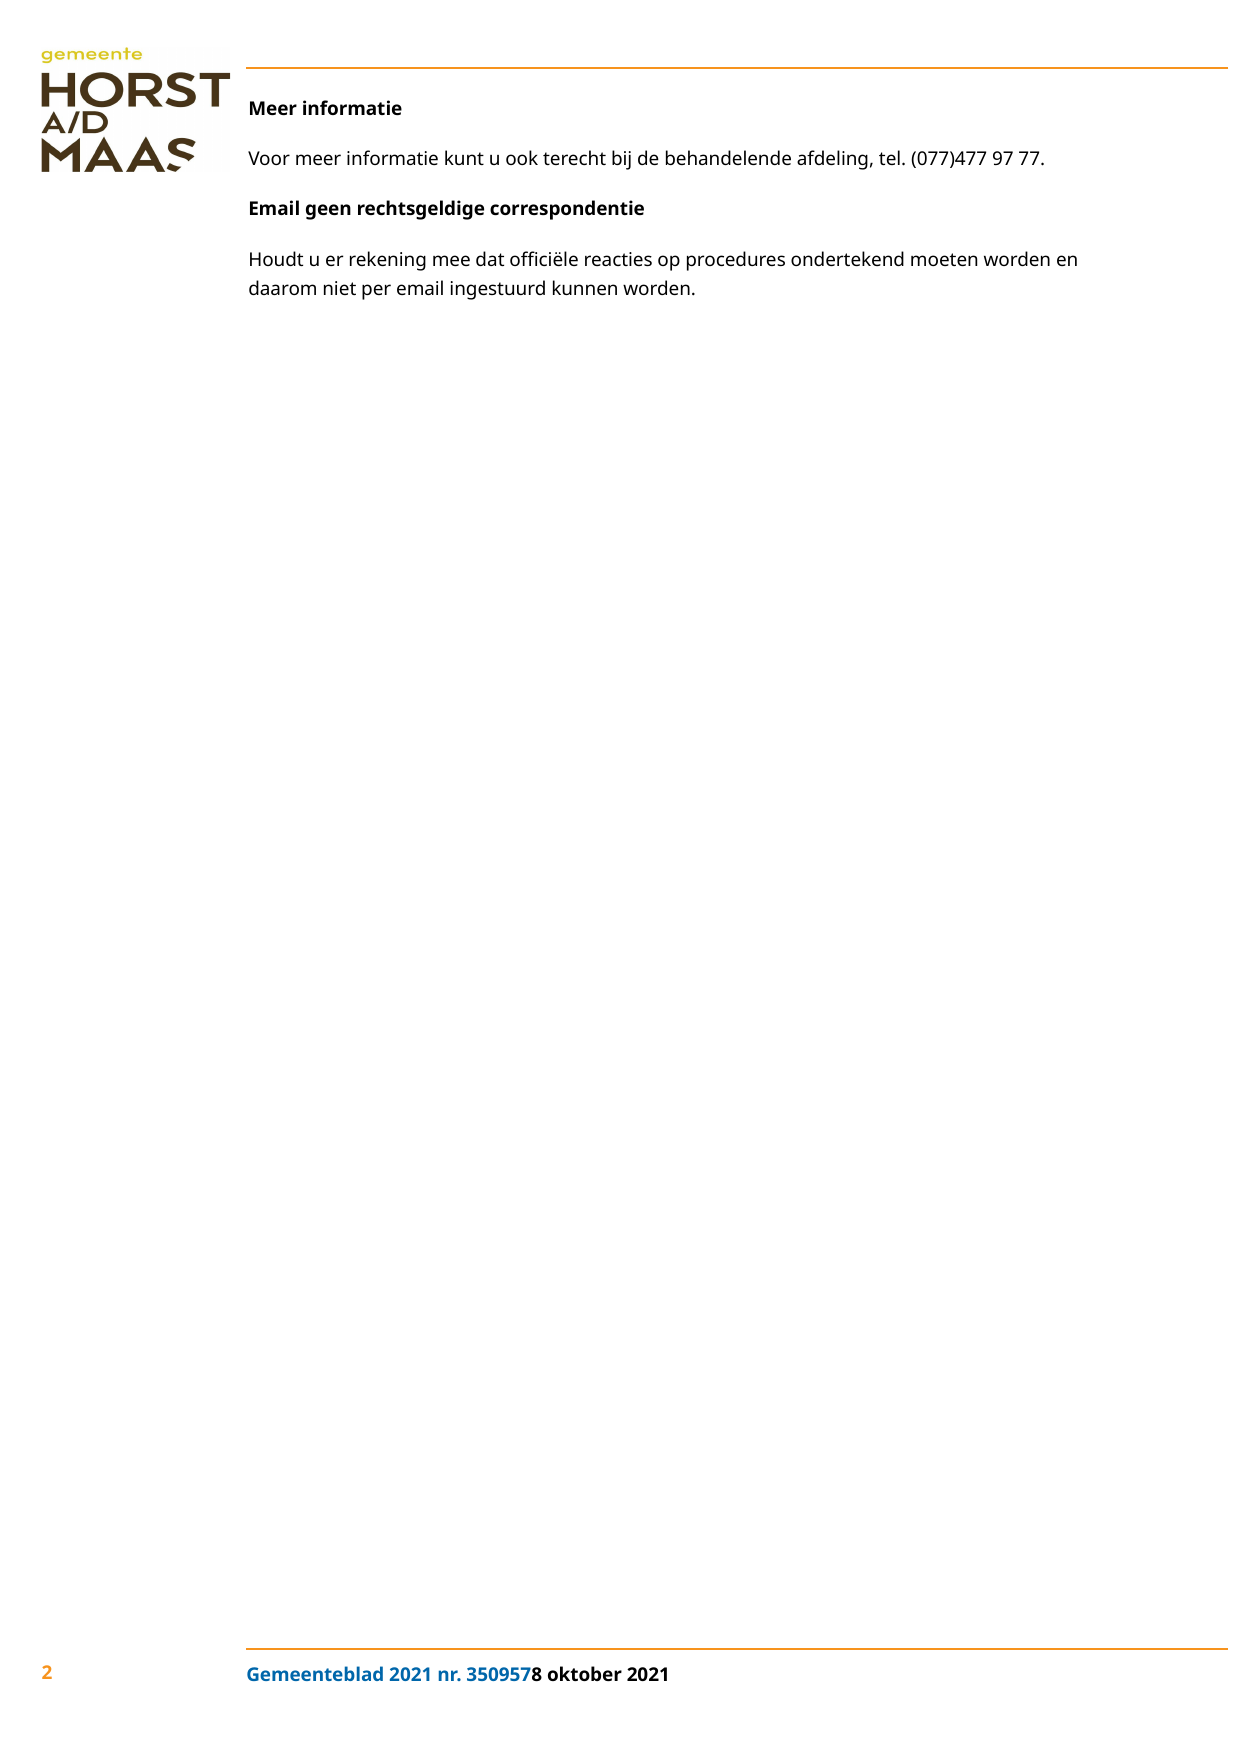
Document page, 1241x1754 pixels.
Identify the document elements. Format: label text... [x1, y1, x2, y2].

text Voor meer informatie kunt u ook terecht bij de behandelende afdeling, tel. (077)477 97 77. [248, 145, 1152, 171]
text Houdt u er rekening mee dat officiële reacties op procedures ondertekend moeten worden en daarom niet per email ingestuurd kunnen worden. [248, 246, 1152, 301]
text Meer informatie [248, 95, 1152, 121]
picture [41, 47, 231, 172]
text Email geen rechtsgeldige correspondentie [248, 196, 1152, 221]
